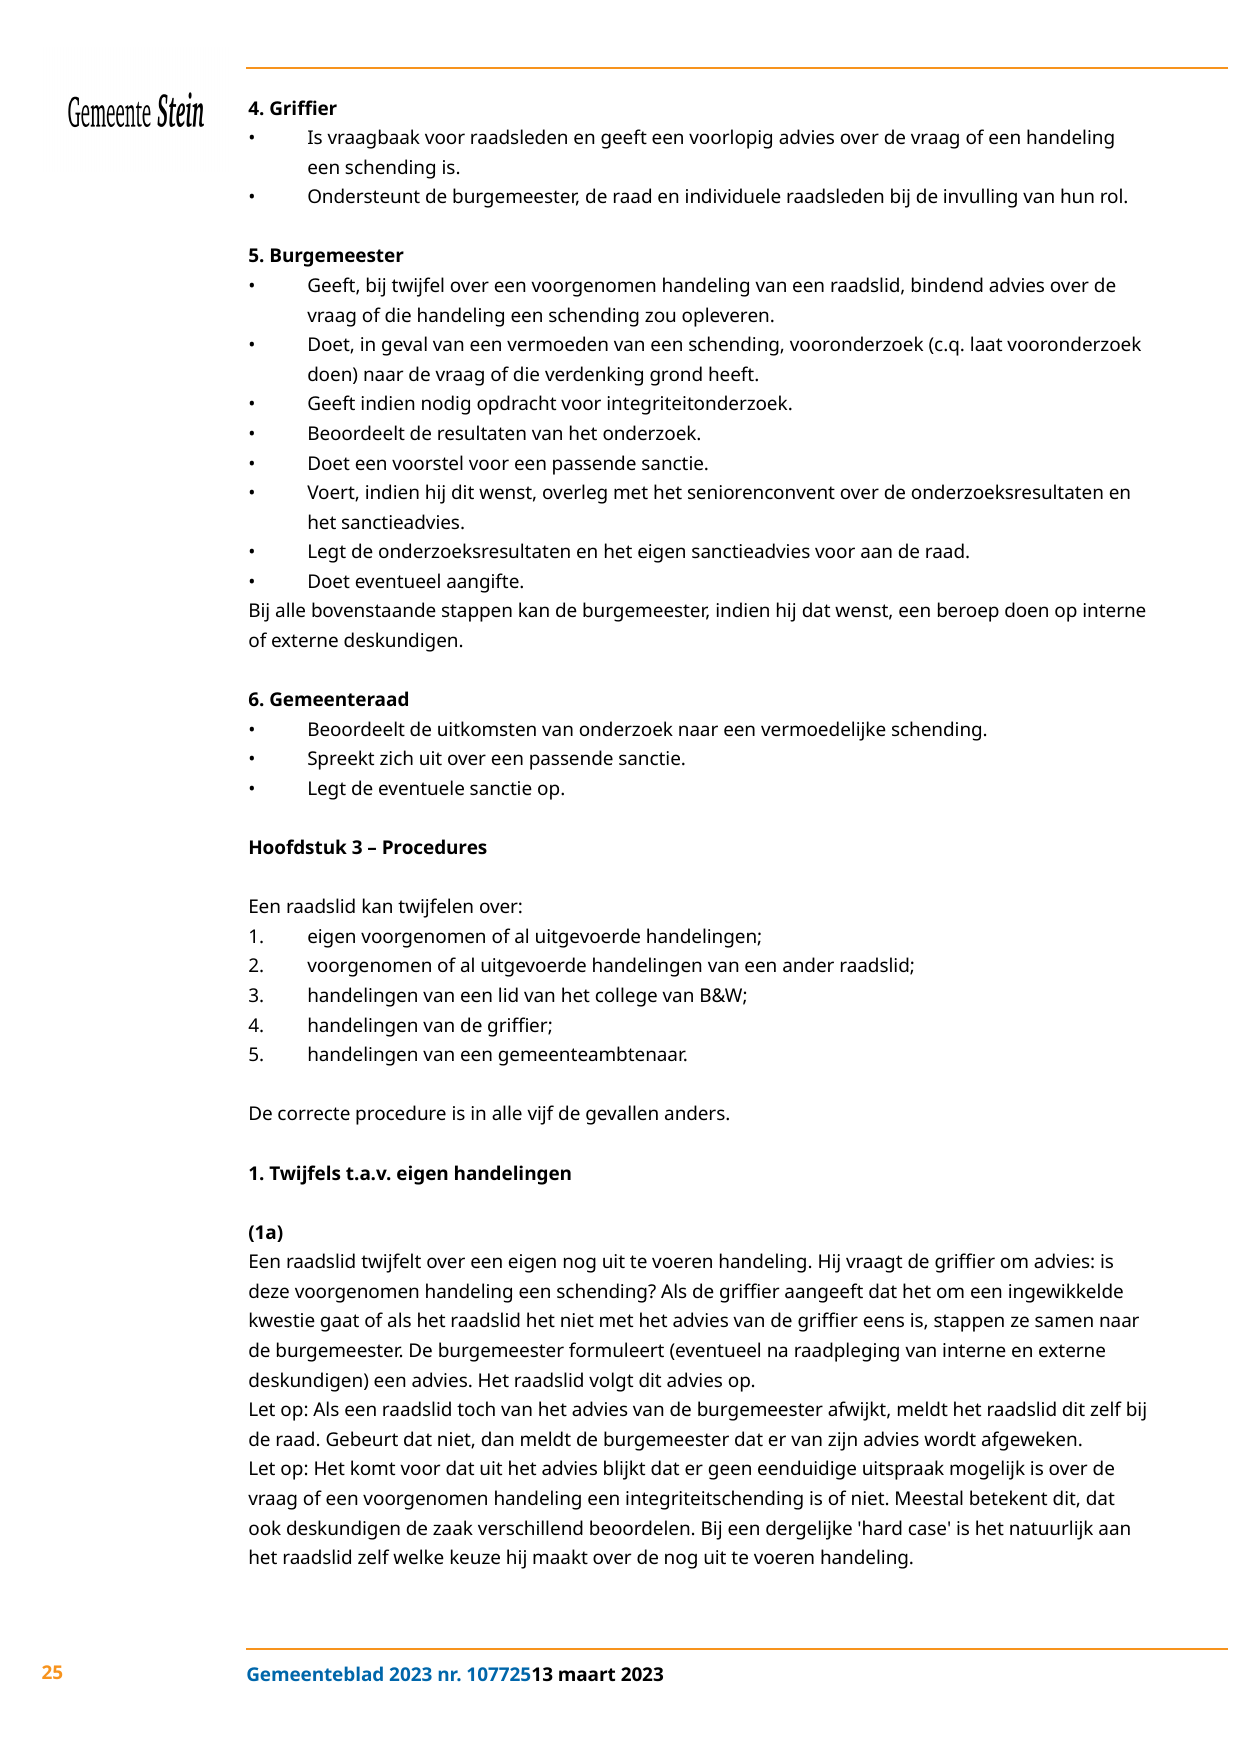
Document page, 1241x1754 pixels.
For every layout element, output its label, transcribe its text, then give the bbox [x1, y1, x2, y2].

text 4. Griffier [248, 95, 1152, 121]
list Geeft indien nodig opdracht voor integriteitonderzoek. [248, 391, 1152, 416]
list Is vraagbaak voor raadsleden en geeft een voorlopig advies over de vraag of een handeling een schending is. [248, 124, 1152, 180]
list handelingen van een gemeenteambtenaar. [248, 1041, 1152, 1067]
list Doet een voorstel voor een passende sanctie. [248, 450, 1152, 476]
text 6. Gemeenteraad [248, 686, 1152, 712]
list voorgenomen of al uitgevoerde handelingen van een ander raadslid; [248, 953, 1152, 978]
list handelingen van een lid van het college van B&W; [248, 982, 1152, 1008]
list eigen voorgenomen of al uitgevoerde handelingen; [248, 923, 1152, 949]
list Ondersteunt de burgemeester, de raad en individuele raadsleden bij de invulling van hun rol. [248, 183, 1152, 209]
text Hoofdstuk 3 – Procedures [248, 834, 1152, 860]
picture [41, 47, 231, 172]
text De correcte procedure is in alle vijf de gevallen anders. [248, 1101, 1152, 1126]
list Beoordeelt de resultaten van het onderzoek. [248, 420, 1152, 446]
list Legt de eventuele sanctie op. [248, 775, 1152, 801]
text Let op: Als een raadslid toch van het advies van de burgemeester afwijkt, meldt het raadslid dit zelf bij de raad. Gebeurt dat niet, dan meldt de burgemeester dat er van zijn advies wordt afgeweken. [248, 1396, 1152, 1452]
list Doet eventueel aangifte. [248, 568, 1152, 594]
text 5. Burgemeester [248, 243, 1152, 268]
list Doet, in geval van een vermoeden van een schending, vooronderzoek (c.q. laat vooronderzoek doen) naar de vraag of die verdenking grond heeft. [248, 331, 1152, 387]
list handelingen van de griffier; [248, 1012, 1152, 1038]
list Legt de onderzoeksresultaten en het eigen sanctieadvies voor aan de raad. [248, 538, 1152, 564]
text Bij alle bovenstaande stappen kan de burgemeester, indien hij dat wenst, een beroep doen op interne of externe deskundigen. [248, 598, 1152, 653]
text Een raadslid kan twijfelen over: [248, 893, 1152, 919]
text Een raadslid twijfelt over een eigen nog uit te voeren handeling. Hij vraagt de griffier om advies: is deze voorgenomen handeling een schending? Als de griffier aangeeft dat het om een ingewikkelde kwestie gaat of als het raadslid het niet met het advies van de griffier eens is, stappen ze samen naar de burgemeester. De burgemeester formuleert (eventueel na raadpleging van interne en externe deskundigen) een advies. Het raadslid volgt dit advies op. [248, 1248, 1152, 1393]
list Beoordeelt de uitkomsten van onderzoek naar een vermoedelijke schending. [248, 716, 1152, 742]
list Geeft, bij twijfel over een voorgenomen handeling van een raadslid, bindend advies over de vraag of die handeling een schending zou opleveren. [248, 272, 1152, 328]
list Voert, indien hij dit wenst, overleg met het seniorenconvent over de onderzoeksresultaten en het sanctieadvies. [248, 479, 1152, 535]
text Let op: Het komt voor dat uit het advies blijkt dat er geen eenduidige uitspraak mogelijk is over de vraag of een voorgenomen handeling een integriteitschending is of niet. Meestal betekent dit, dat ook deskundigen de zaak verschillend beoordelen. Bij een dergelijke 'hard case' is het natuurlijk aan het raadslid zelf welke keuze hij maakt over de nog uit te voeren handeling. [248, 1456, 1152, 1570]
text (1a) [248, 1219, 1152, 1245]
text 1. Twijfels t.a.v. eigen handelingen [248, 1160, 1152, 1186]
list Spreekt zich uit over een passende sanctie. [248, 746, 1152, 771]
